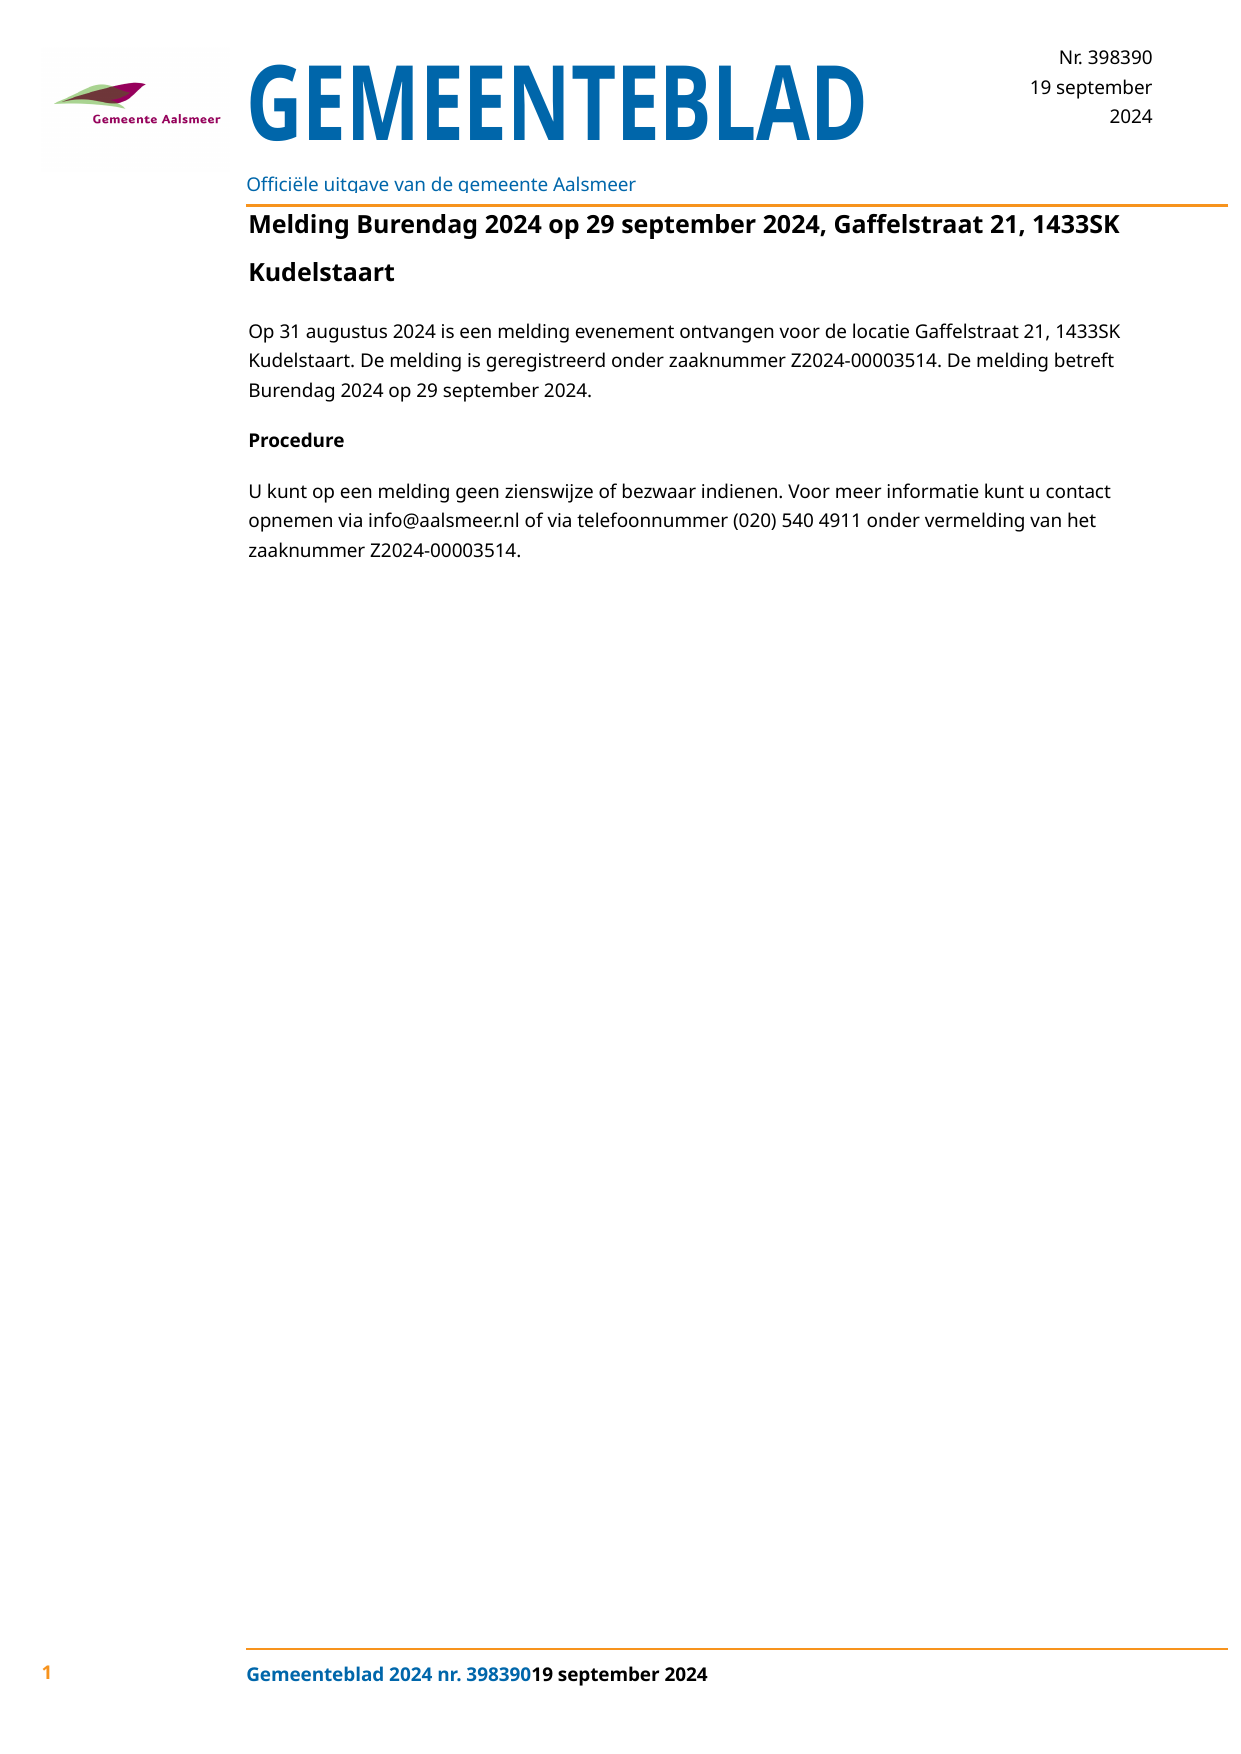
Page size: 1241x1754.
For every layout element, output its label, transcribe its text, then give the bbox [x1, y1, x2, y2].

text Op 31 augustus 2024 is een melding evenement ontvangen voor de locatie Gaffelstraat 21, 1433SK Kudelstaart. De melding is geregistreerd onder zaaknummer Z2024-00003514. De melding betreft Burendag 2024 op 29 september 2024. [248, 318, 1152, 403]
text Melding Burendag 2024 op 29 september 2024, Gaffelstraat 21, 1433SK Kudelstaart [248, 207, 1152, 288]
text U kunt op een melding geen zienswijze of bezwaar indienen. Voor meer informatie kunt u contact opnemen via info@aalsmeer.nl of via telefoonnummer (020) 540 4911 onder vermelding van het zaaknummer Z2024-00003514. [248, 478, 1152, 563]
picture [41, 47, 231, 172]
text Procedure [248, 427, 1152, 453]
